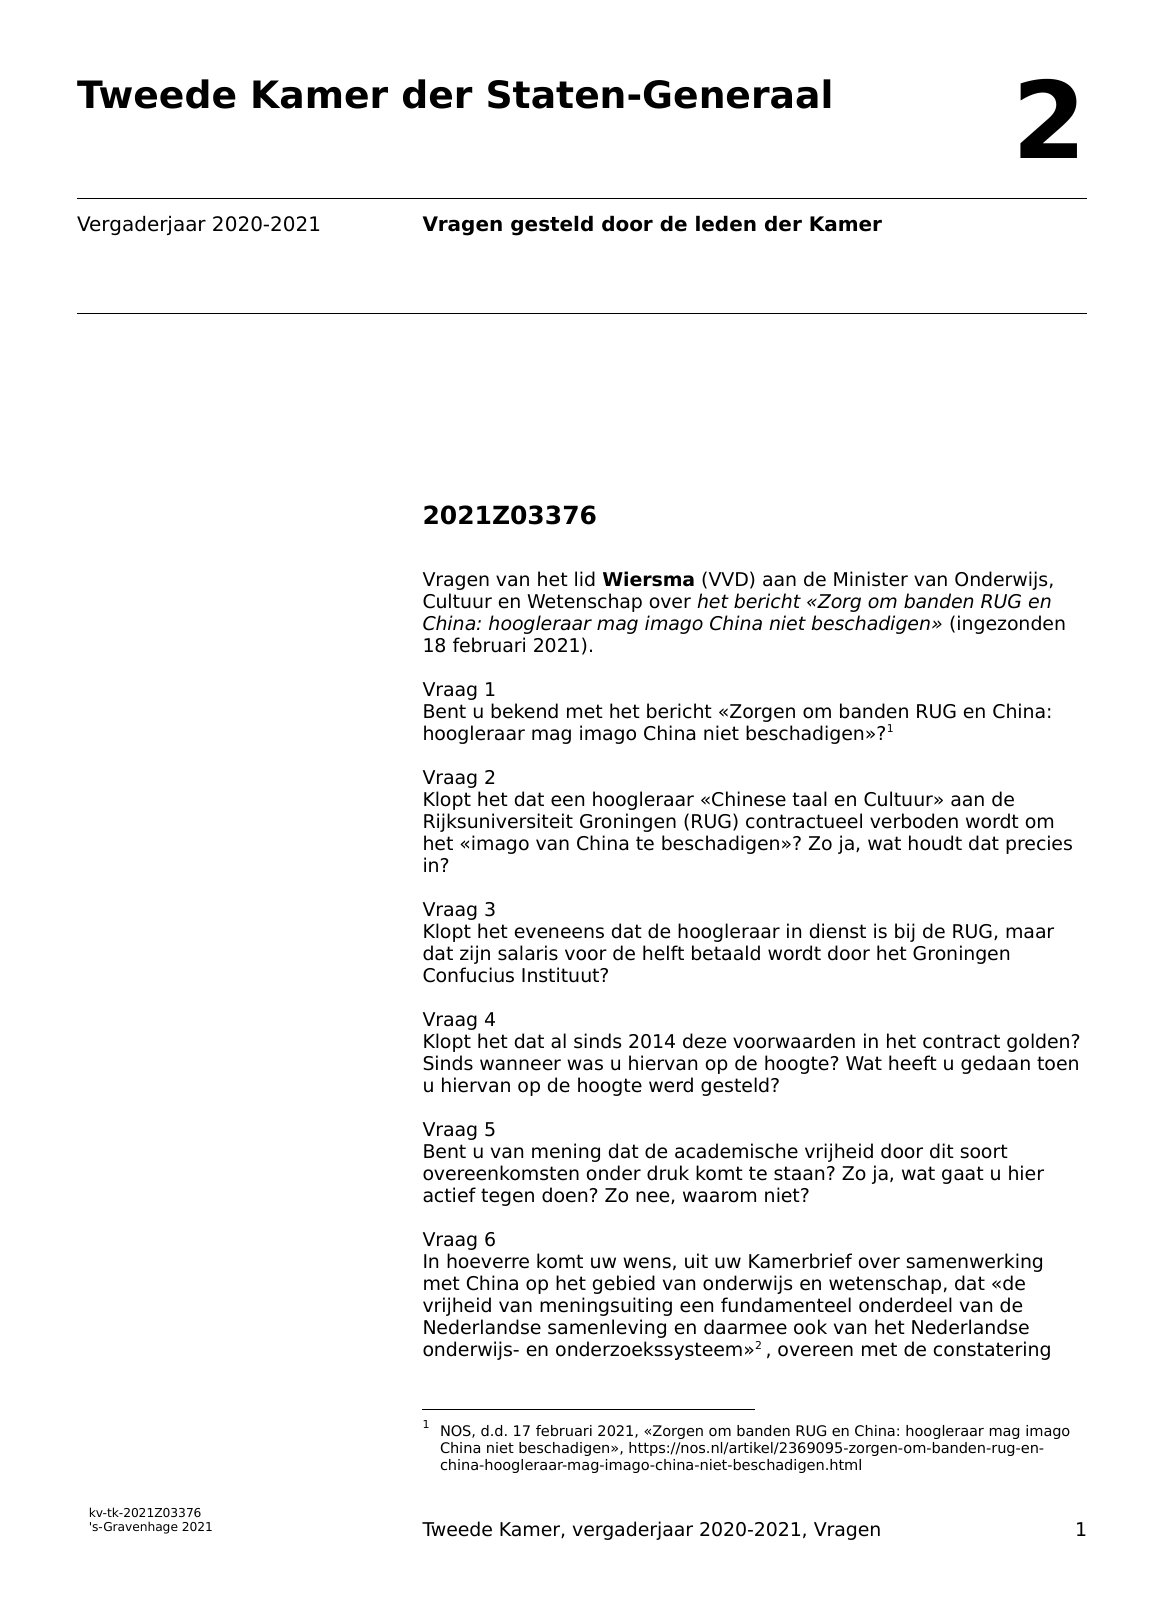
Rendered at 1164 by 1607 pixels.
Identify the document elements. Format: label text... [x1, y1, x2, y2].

text Bent u van mening dat de academische vrijheid door dit soort overeenkomsten onder druk komt te staan? Zo ja, wat gaat u hier actief tegen doen? Zo nee, waarom niet? [422, 1141, 1087, 1207]
text Vraag 5 [422, 1119, 1087, 1141]
text Vraag 4 [422, 1009, 1087, 1031]
text Vraag 2 [422, 767, 1087, 789]
text 2021Z03376 [422, 501, 1087, 531]
text Vragen van het lid Wiersma (VVD) aan de Minister van Onderwijs, Cultuur en Wetenschap over het bericht «Zorg om banden RUG en China: hoogleraar mag imago China niet beschadigen» (ingezonden 18 februari 2021). [422, 569, 1087, 657]
text Bent u bekend met het bericht «Zorgen om banden RUG en China: hoogleraar mag imago China niet beschadigen»? [422, 701, 1087, 745]
table_cell Vragen gesteld door de leden der Kamer [422, 199, 1087, 313]
text Vraag 1 [422, 679, 1087, 701]
text 's-Gravenhage 2021 [88, 1520, 323, 1534]
table_cell Vergaderjaar 2020-2021 [77, 199, 422, 313]
text Klopt het dat al sinds 2014 deze voorwaarden in het contract golden? Sinds wanneer was u hiervan op de hoogte? Wat heeft u gedaan toen u hiervan op de hoogte werd gesteld? [422, 1031, 1087, 1097]
text Klopt het dat een hoogleraar «Chinese taal en Cultuur» aan de Rijksuniversiteit Groningen (RUG) contractueel verboden wordt om het «imago van China te beschadigen»? Zo ja, wat houdt dat precies in? [422, 789, 1087, 877]
text In hoeverre komt uw wens, uit uw Kamerbrief over samenwerking met China op het gebied van onderwijs en wetenschap, dat «de vrijheid van meningsuiting een fundamenteel onderdeel van de Nederlandse samenleving en daarmee ook van het Nederlandse onderwijs- en onderzoekssysteem», overeen met de constatering [422, 1251, 1087, 1361]
text Vraag 3 [422, 899, 1087, 921]
table_header 2 [886, 59, 1087, 198]
text NOS, d.d. 17 februari 2021, «Zorgen om banden RUG en China: hoogleraar mag imago China niet beschadigen», https://nos.nl/artikel/2369095-zorgen-om-banden-rug-en-china-hoogleraar-mag-imago-china-niet-beschadigen.html [422, 1418, 1087, 1474]
text Klopt het eveneens dat de hoogleraar in dienst is bij de RUG, maar dat zijn salaris voor de helft betaald wordt door het Groningen Confucius Instituut? [422, 921, 1087, 987]
table_header Tweede Kamer der Staten-Generaal [77, 59, 886, 198]
text Vraag 6 [422, 1229, 1087, 1251]
text kv-tk-2021Z03376 [88, 1506, 323, 1520]
